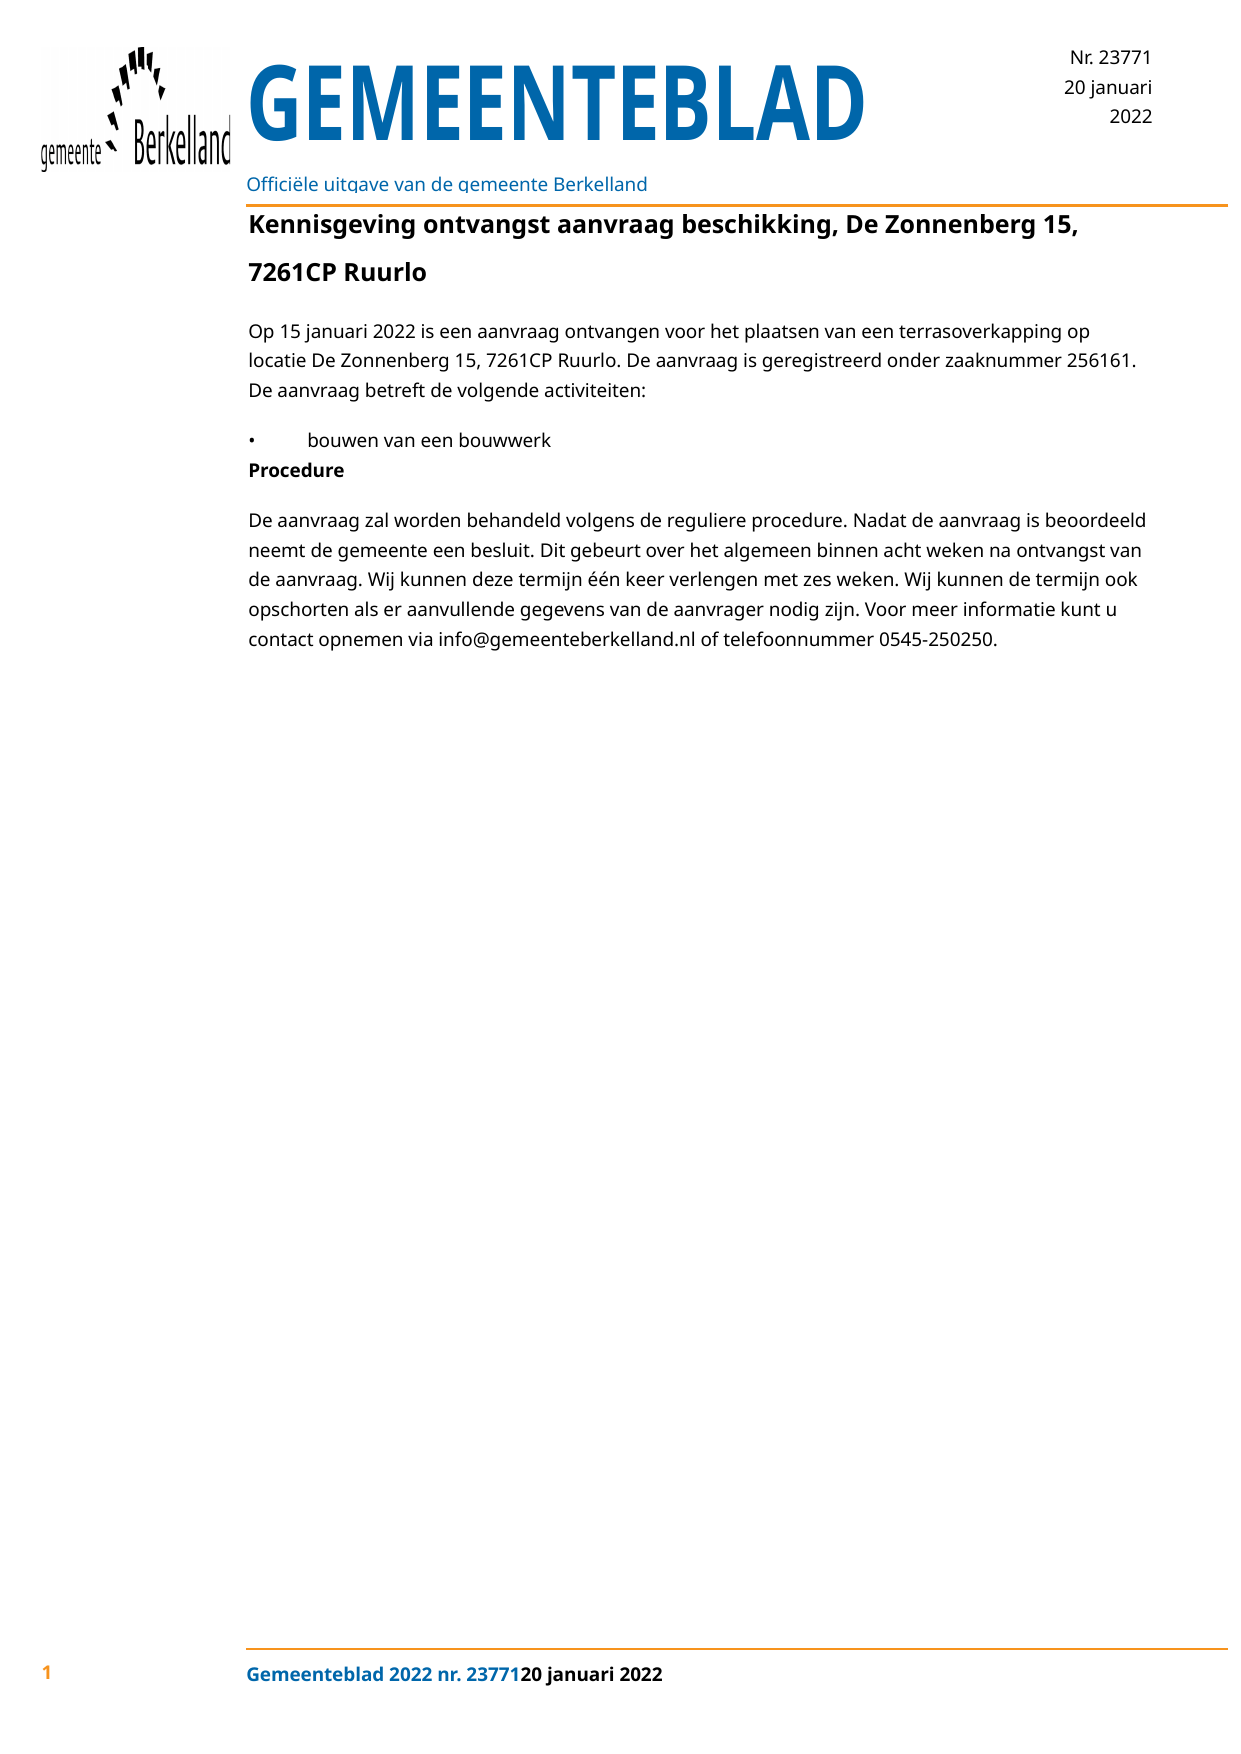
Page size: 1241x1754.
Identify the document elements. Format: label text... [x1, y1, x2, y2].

text Kennisgeving ontvangst aanvraag beschikking, De Zonnenberg 15, 7261CP Ruurlo [248, 207, 1152, 288]
picture [41, 47, 231, 172]
text De aanvraag zal worden behandeld volgens de reguliere procedure. Nadat de aanvraag is beoordeeld neemt de gemeente een besluit. Dit gebeurt over het algemeen binnen acht weken na ontvangst van de aanvraag. Wij kunnen deze termijn één keer verlengen met zes weken. Wij kunnen de termijn ook opschorten als er aanvullende gegevens van de aanvrager nodig zijn. Voor meer informatie kunt u contact opnemen via info@gemeenteberkelland.nl of telefoonnummer 0545-250250. [248, 507, 1152, 652]
text Procedure [248, 457, 1152, 483]
list bouwen van een bouwwerk [248, 427, 1152, 453]
text Op 15 januari 2022 is een aanvraag ontvangen voor het plaatsen van een terrasoverkapping op locatie De Zonnenberg 15, 7261CP Ruurlo. De aanvraag is geregistreerd onder zaaknummer 256161. De aanvraag betreft de volgende activiteiten: [248, 318, 1152, 403]
